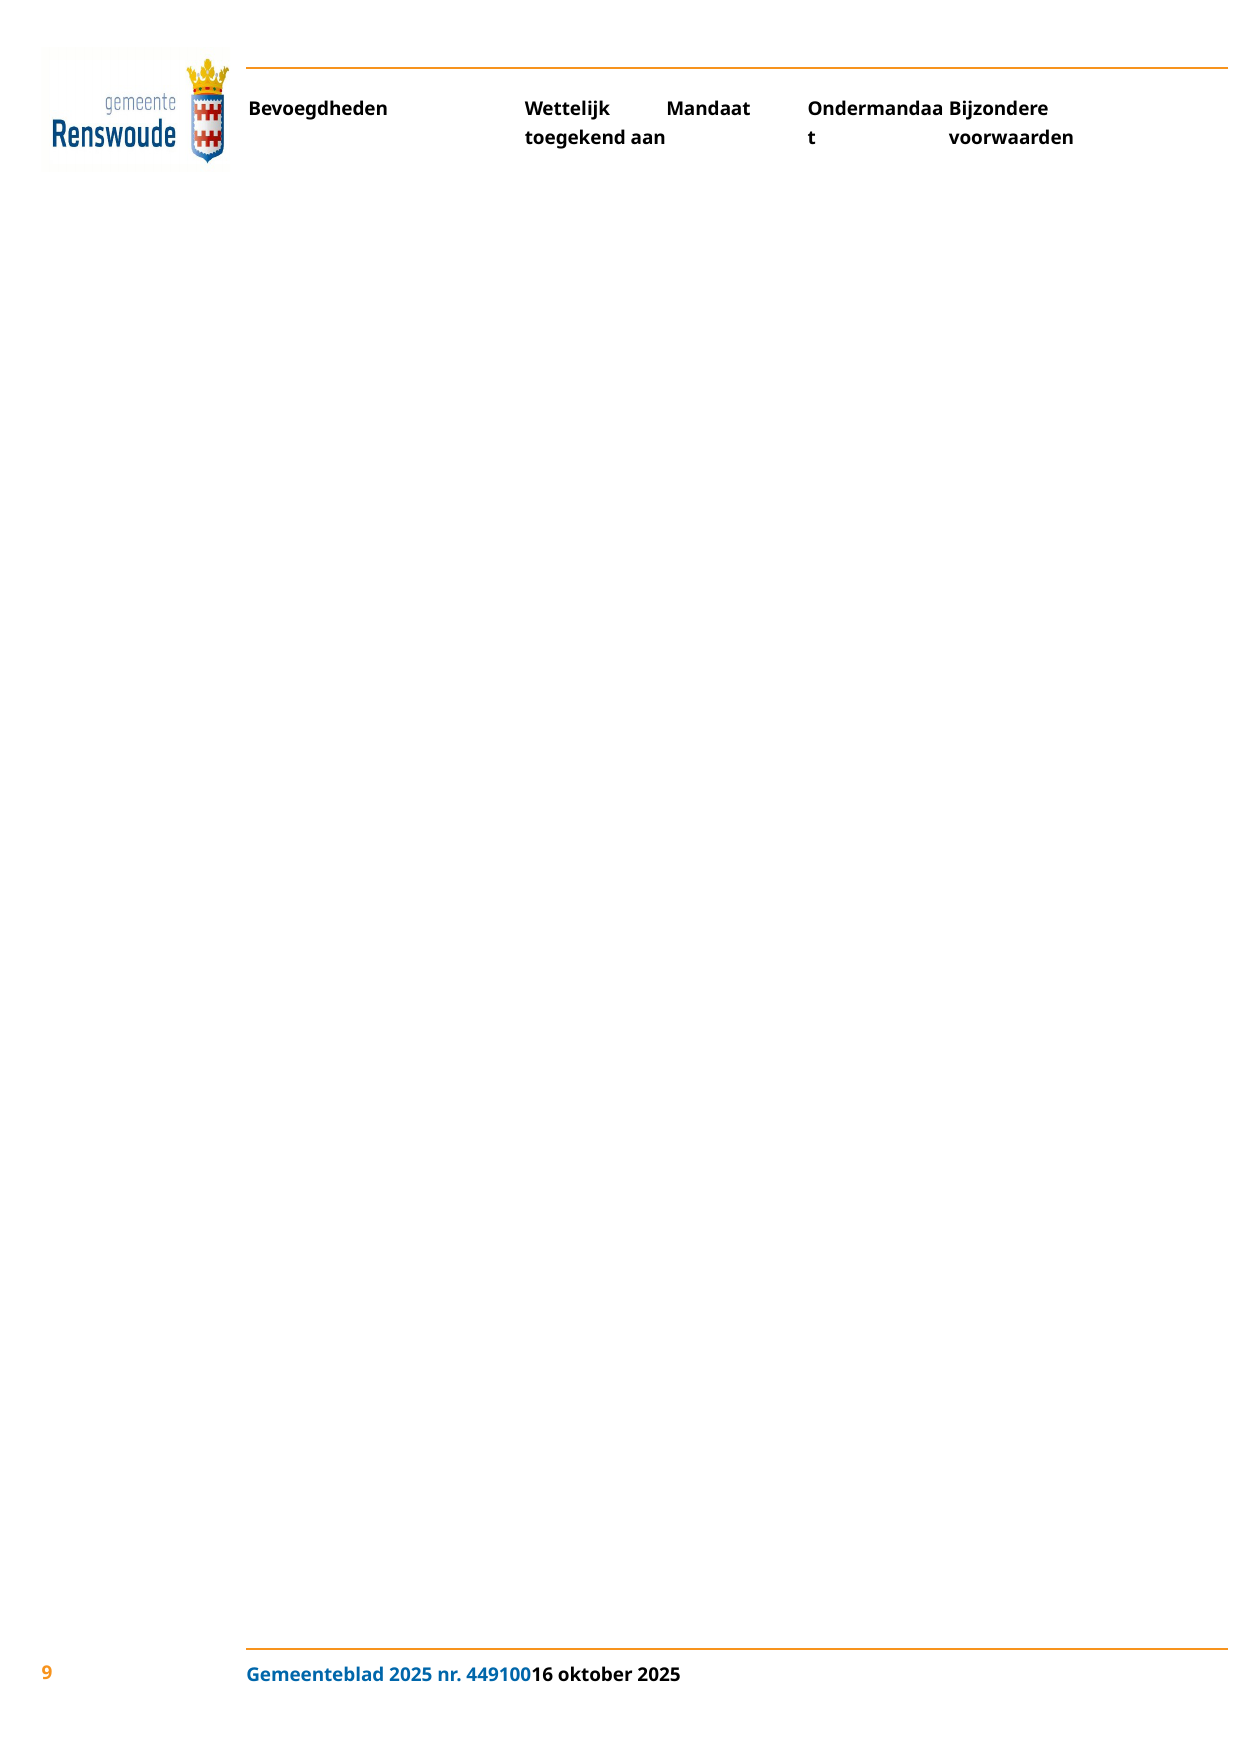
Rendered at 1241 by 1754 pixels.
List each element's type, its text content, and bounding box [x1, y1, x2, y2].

table_header Wettelijk toegekend aan [525, 95, 666, 150]
table_header Bijzondere voorwaarden [949, 95, 1152, 150]
table_header Ondermandaat [807, 95, 949, 150]
picture [41, 47, 231, 172]
table_header Mandaat [666, 95, 807, 150]
table_header Bevoegdheden [248, 95, 524, 150]
